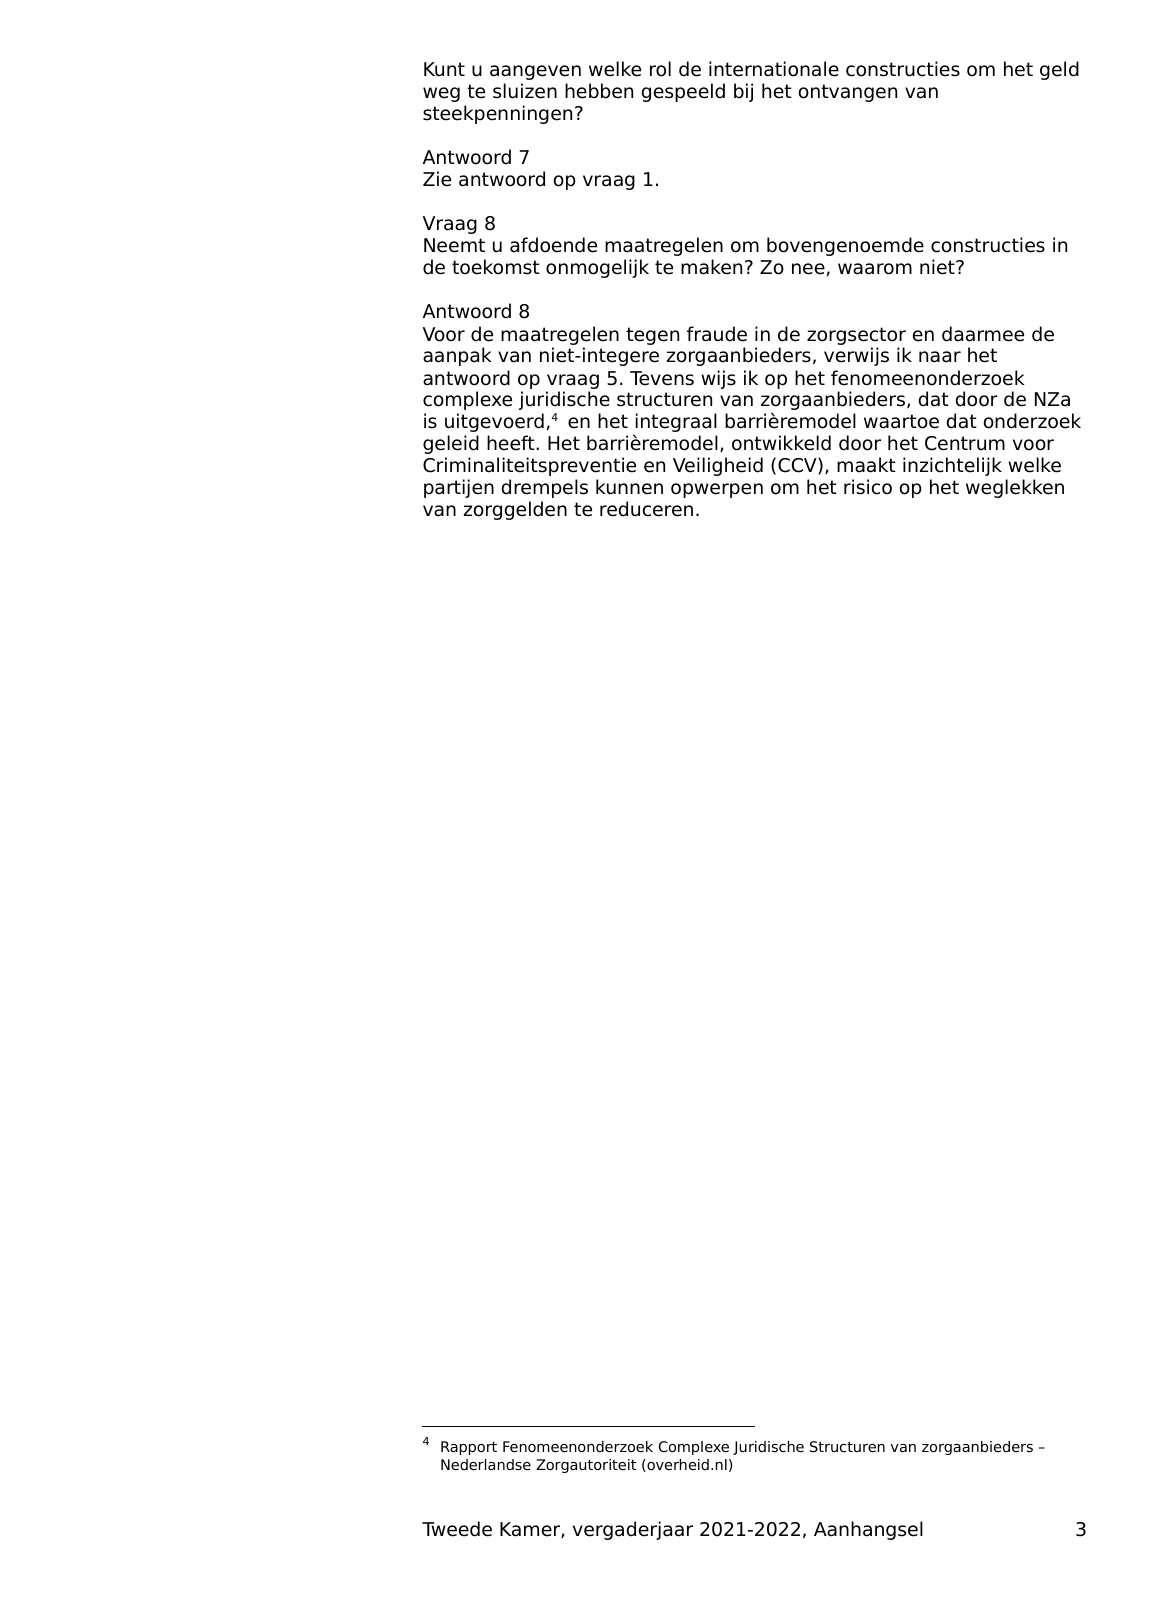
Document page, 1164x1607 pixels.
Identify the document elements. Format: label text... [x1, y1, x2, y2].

text Neemt u afdoende maatregelen om bovengenoemde constructies in de toekomst onmogelijk te maken? Zo nee, waarom niet? [422, 235, 1087, 279]
text Rapport Fenomeenonderzoek Complexe Juridische Structuren van zorgaanbieders – Nederlandse Zorgautoriteit (overheid.nl) [422, 1435, 1087, 1474]
text Antwoord 8 [422, 301, 1087, 323]
text Zie antwoord op vraag 1. [422, 169, 1087, 191]
text Antwoord 7 [422, 147, 1087, 169]
text Kunt u aangeven welke rol de internationale constructies om het geld weg te sluizen hebben gespeeld bij het ontvangen van steekpenningen? [422, 59, 1087, 125]
text Vraag 8 [422, 213, 1087, 235]
text Voor de maatregelen tegen fraude in de zorgsector en daarmee de aanpak van niet-integere zorgaanbieders, verwijs ik naar het antwoord op vraag 5. Tevens wijs ik op het fenomeenonderzoek complexe juridische structuren van zorgaanbieders, dat door de NZa is uitgevoerd, en het integraal barrièremodel waartoe dat onderzoek geleid heeft. Het barrièremodel, ontwikkeld door het Centrum voor Criminaliteitspreventie en Veiligheid (CCV), maakt inzichtelijk welke partijen drempels kunnen opwerpen om het risico op het weglekken van zorggelden te reduceren. [422, 323, 1087, 521]
